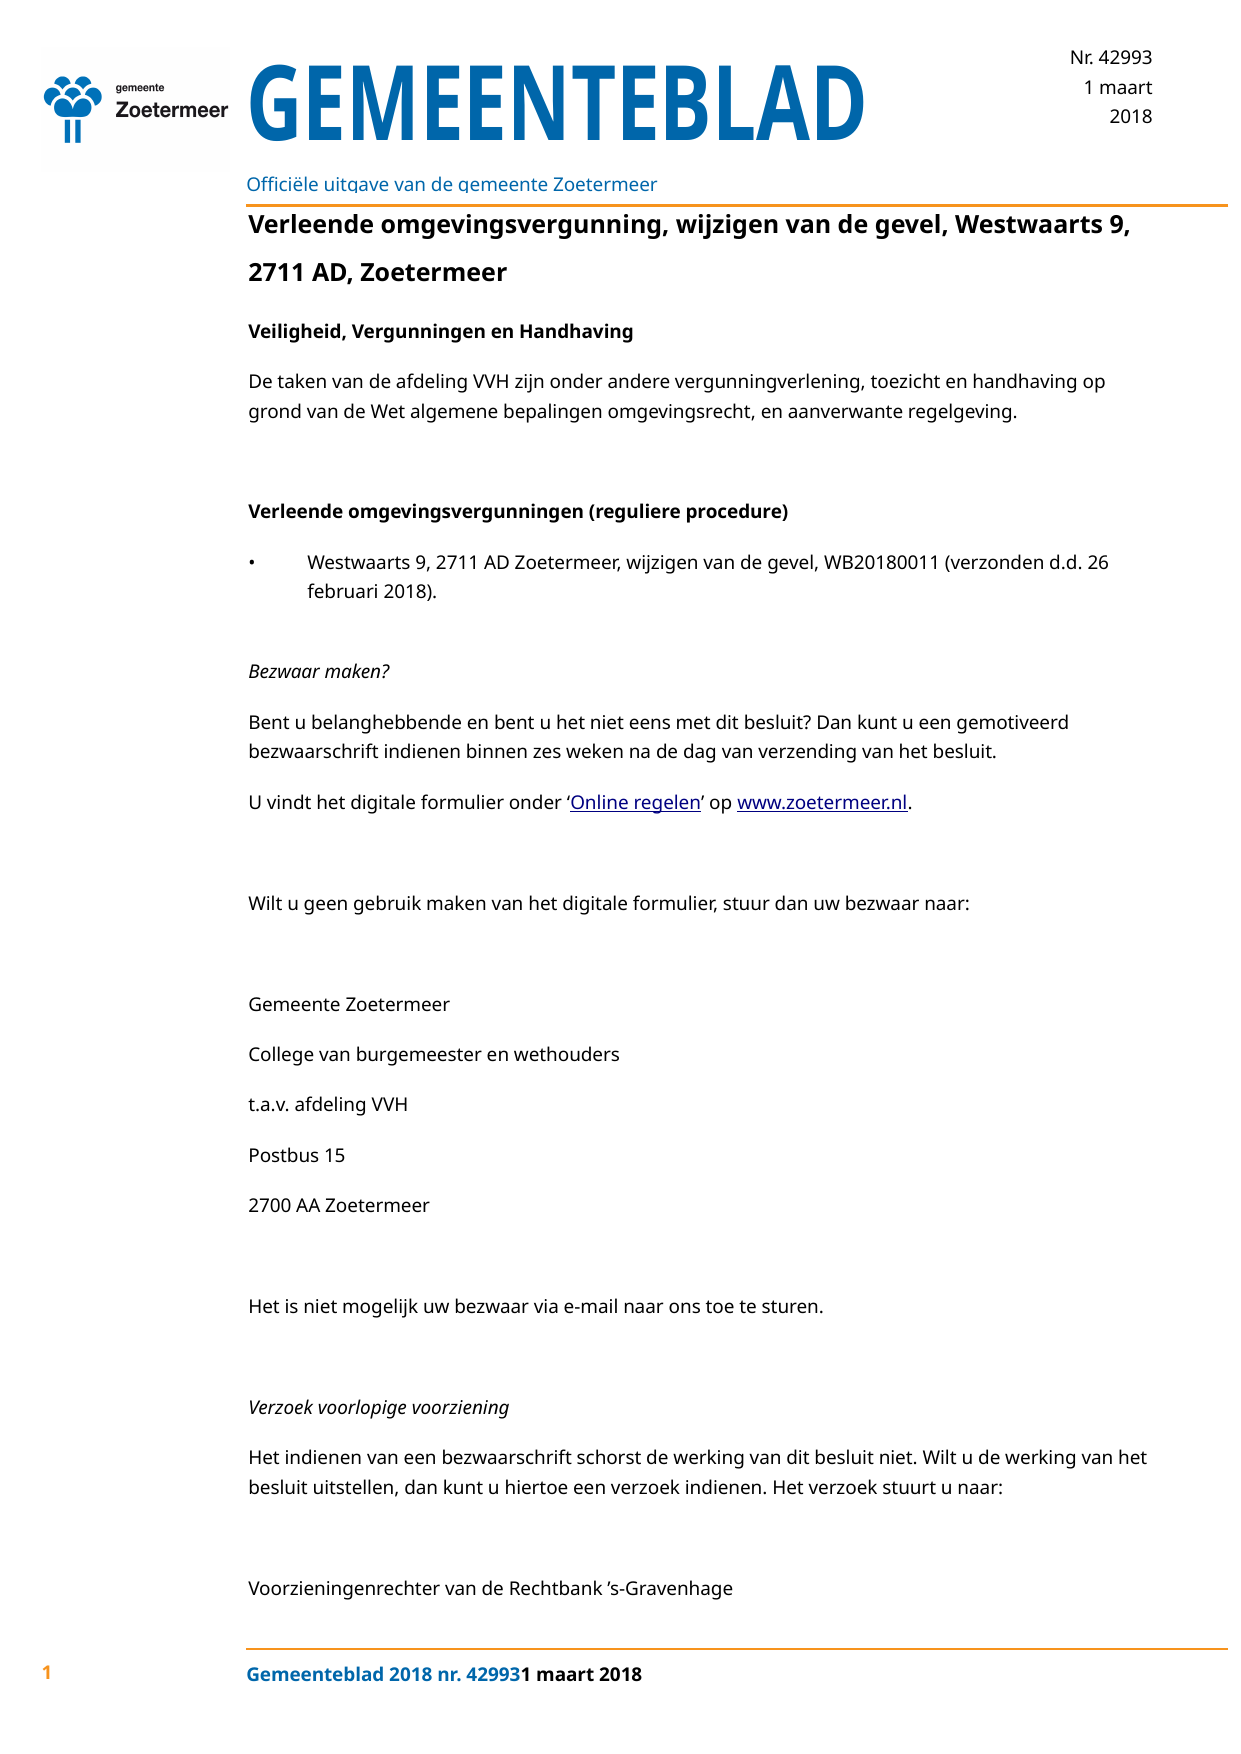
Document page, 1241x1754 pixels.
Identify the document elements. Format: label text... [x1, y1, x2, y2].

text Wilt u geen gebruik maken van het digitale formulier, stuur dan uw bezwaar naar: [248, 890, 1152, 916]
text Veiligheid, Vergunningen en Handhaving [248, 318, 1152, 344]
text College van burgemeester en wethouders [248, 1041, 1152, 1067]
text Verzoek voorlopige voorziening [248, 1394, 1152, 1420]
list Westwaarts 9, 2711 AD Zoetermeer, wijzigen van de gevel, WB20180011 (verzonden d.d. 26 februari 2018). [248, 549, 1152, 604]
text Het is niet mogelijk uw bezwaar via e-mail naar ons toe te sturen. [248, 1293, 1152, 1319]
text Verleende omgevingsvergunning, wijzigen van de gevel, Westwaarts 9, 2711 AD, Zoetermeer [248, 207, 1152, 288]
text Verleende omgevingsvergunningen (reguliere procedure) [248, 499, 1152, 524]
text Het indienen van een bezwaarschrift schorst de werking van dit besluit niet. Wilt u de werking van het besluit uitstellen, dan kunt u hiertoe een verzoek indienen. Het verzoek stuurt u naar: [248, 1444, 1152, 1500]
text Postbus 15 [248, 1142, 1152, 1168]
text 2700 AA Zoetermeer [248, 1192, 1152, 1218]
picture [41, 47, 231, 172]
text Bent u belanghebbende en bent u het niet eens met dit besluit? Dan kunt u een gemotiveerd bezwaarschrift indienen binnen zes weken na de dag van verzending van het besluit. [248, 709, 1152, 764]
text Voorzieningenrechter van de Rechtbank ’s-Gravenhage [248, 1575, 1152, 1601]
text Gemeente Zoetermeer [248, 991, 1152, 1017]
text Bezwaar maken? [248, 659, 1152, 684]
text U vindt het digitale formulier onder ‘Online regelen’ op www.zoetermeer.nl. [248, 789, 1152, 815]
text t.a.v. afdeling VVH [248, 1092, 1152, 1117]
text De taken van de afdeling VVH zijn onder andere vergunningverlening, toezicht en handhaving op grond van de Wet algemene bepalingen omgevingsrecht, en aanverwante regelgeving. [248, 368, 1152, 424]
